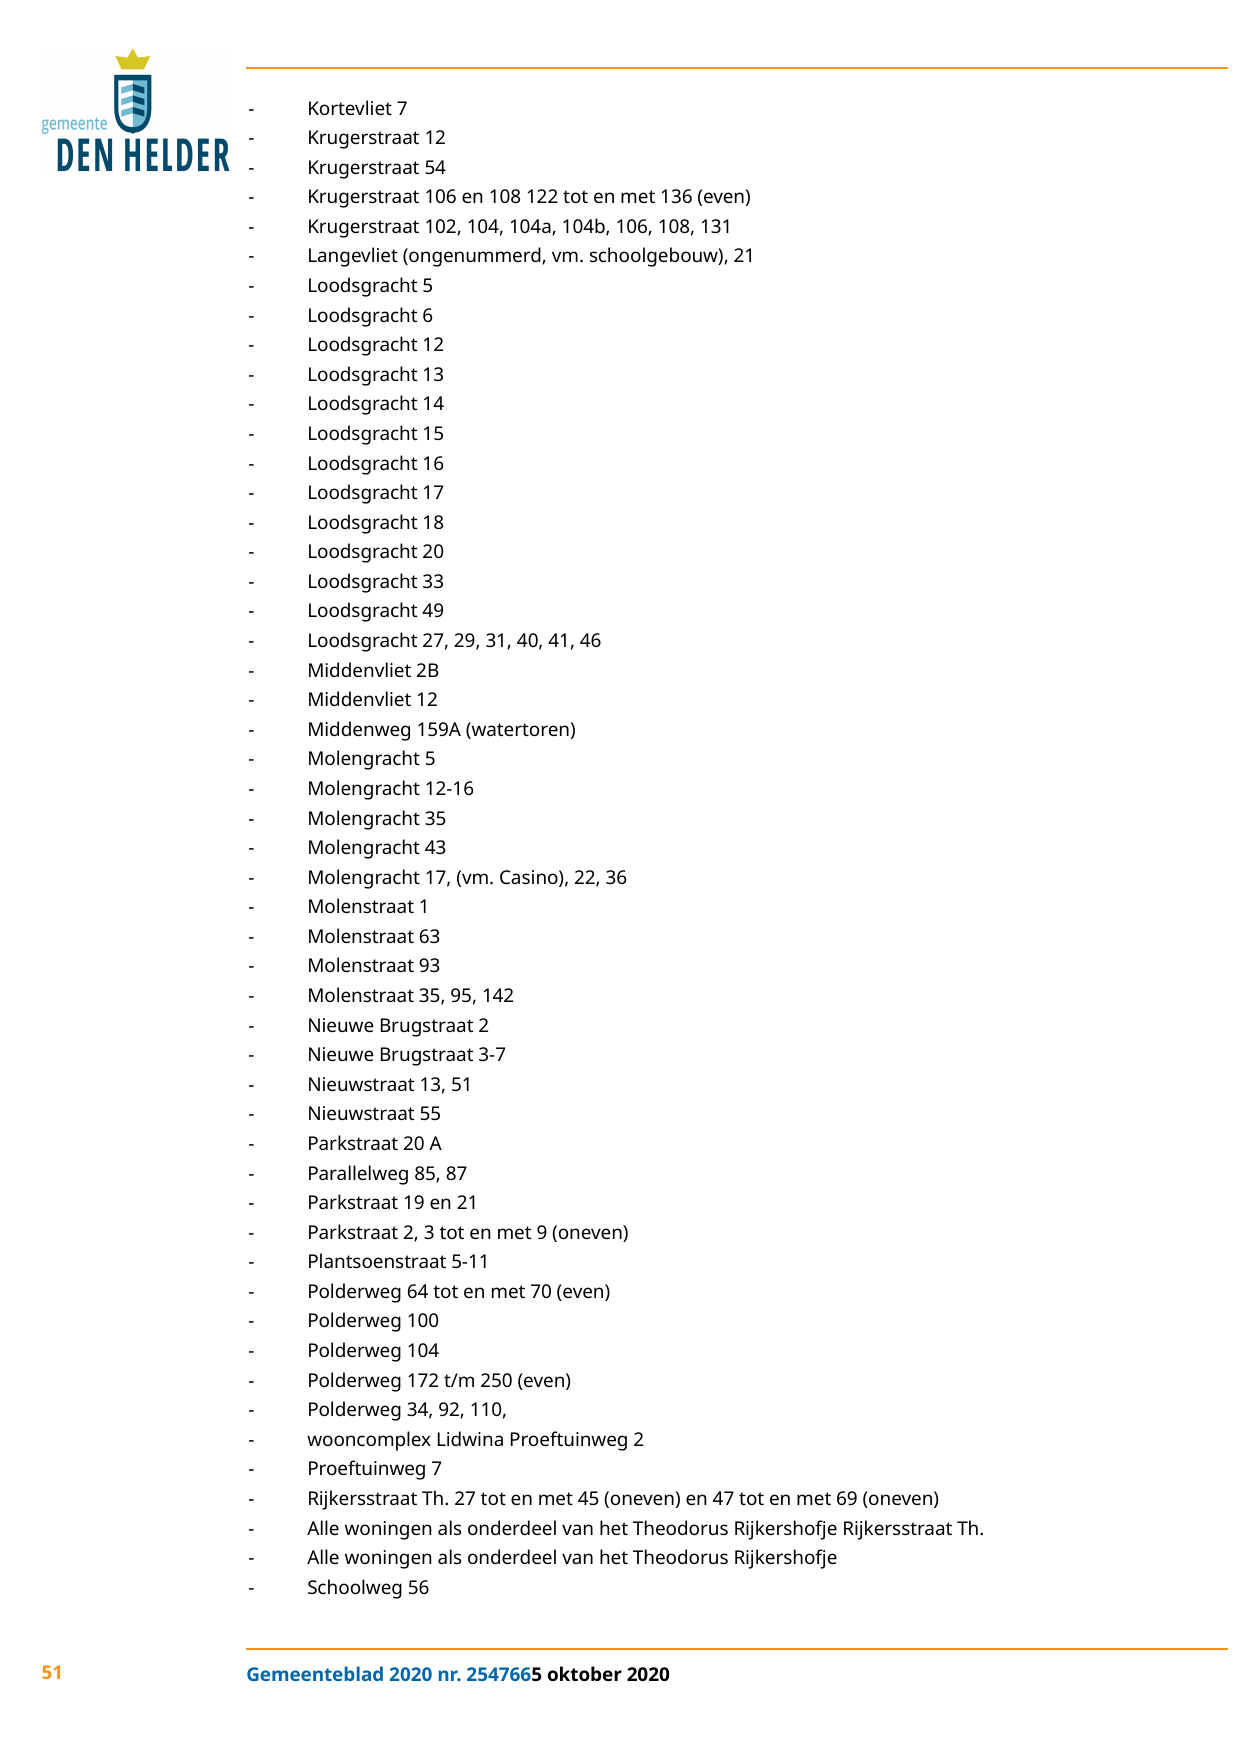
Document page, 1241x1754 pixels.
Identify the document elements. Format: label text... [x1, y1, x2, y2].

list Rijkersstraat Th. 27 tot en met 45 (oneven) en 47 tot en met 69 (oneven) [248, 1485, 1152, 1511]
picture [100, 154, 106, 172]
list Parkstraat 19 en 21 [248, 1189, 1152, 1215]
list Polderweg 64 tot en met 70 (even) [248, 1278, 1152, 1304]
list Molenstraat 63 [248, 923, 1152, 949]
list Krugerstraat 12 [248, 124, 1152, 150]
list Molengracht 35 [248, 805, 1152, 831]
list Loodsgracht 13 [248, 361, 1152, 387]
list Molengracht 5 [248, 746, 1152, 771]
list Molenstraat 93 [248, 953, 1152, 978]
list Kortevliet 7 [248, 95, 1152, 121]
picture [41, 47, 231, 172]
picture [130, 157, 135, 172]
list Loodsgracht 12 [248, 331, 1152, 357]
list Loodsgracht 27, 29, 31, 40, 41, 46 [248, 627, 1152, 653]
list Loodsgracht 33 [248, 568, 1152, 594]
list Nieuwe Brugstraat 3-7 [248, 1041, 1152, 1067]
list Polderweg 172 t/m 250 (even) [248, 1367, 1152, 1393]
list Krugerstraat 54 [248, 154, 1152, 180]
list Middenvliet 2B [248, 657, 1152, 683]
list Loodsgracht 18 [248, 509, 1152, 535]
list Molenstraat 35, 95, 142 [248, 982, 1152, 1008]
list Molengracht 17, (vm. Casino), 22, 36 [248, 864, 1152, 890]
list Polderweg 100 [248, 1308, 1152, 1333]
list Molenstraat 1 [248, 893, 1152, 919]
list Middenweg 159A (watertoren) [248, 716, 1152, 742]
list Molengracht 12-16 [248, 775, 1152, 801]
list Schoolweg 56 [248, 1574, 1152, 1600]
list Langevliet (ongenummerd, vm. schoolgebouw), 21 [248, 243, 1152, 268]
list Proeftuinweg 7 [248, 1456, 1152, 1481]
list Parallelweg 85, 87 [248, 1160, 1152, 1186]
list Middenvliet 12 [248, 686, 1152, 712]
list Loodsgracht 6 [248, 302, 1152, 328]
list Loodsgracht 5 [248, 272, 1152, 298]
list Nieuwe Brugstraat 2 [248, 1012, 1152, 1038]
list Nieuwstraat 13, 51 [248, 1071, 1152, 1097]
picture [63, 144, 68, 165]
list Molengracht 43 [248, 834, 1152, 860]
list Loodsgracht 49 [248, 598, 1152, 623]
list Parkstraat 2, 3 tot en met 9 (oneven) [248, 1219, 1152, 1245]
list Polderweg 34, 92, 110, [248, 1396, 1152, 1422]
list Krugerstraat 106 en 108 122 tot en met 136 (even) [248, 183, 1152, 209]
list Parkstraat 20 A [248, 1130, 1152, 1156]
list Loodsgracht 16 [248, 450, 1152, 476]
list Loodsgracht 17 [248, 479, 1152, 505]
list Nieuwstraat 55 [248, 1101, 1152, 1126]
picture [220, 160, 224, 172]
list Krugerstraat 102, 104, 104a, 104b, 106, 108, 131 [248, 213, 1152, 239]
list Alle woningen als onderdeel van het Theodorus Rijkershofje Rijkersstraat Th. [248, 1515, 1152, 1541]
list wooncomplex Lidwina Proeftuinweg 2 [248, 1426, 1152, 1452]
list Loodsgracht 14 [248, 391, 1152, 416]
list Loodsgracht 20 [248, 538, 1152, 564]
list Loodsgracht 15 [248, 420, 1152, 446]
picture [182, 144, 187, 165]
list Plantsoenstraat 5-11 [248, 1248, 1152, 1274]
list Alle woningen als onderdeel van het Theodorus Rijkershofje [248, 1544, 1152, 1570]
list Polderweg 104 [248, 1337, 1152, 1363]
